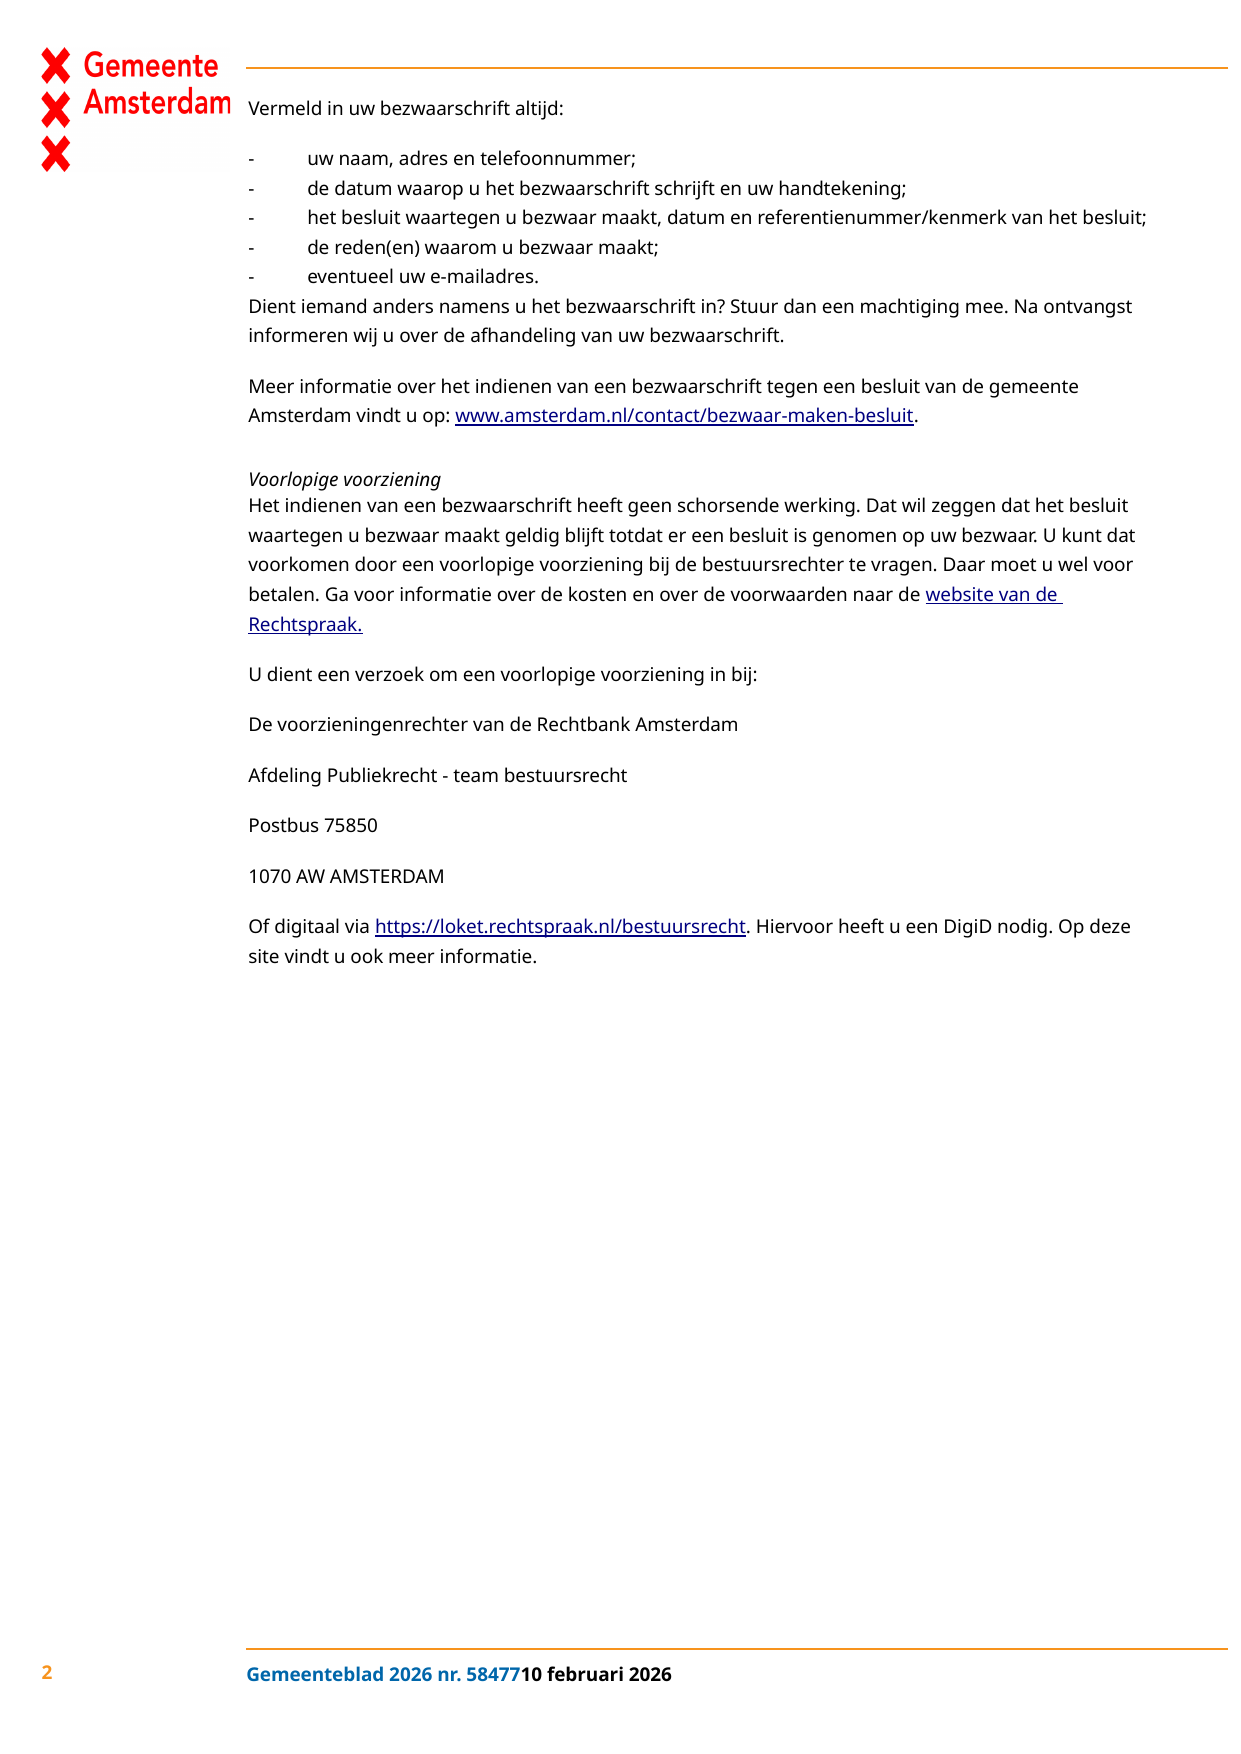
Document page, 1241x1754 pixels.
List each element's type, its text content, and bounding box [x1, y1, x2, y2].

list eventueel uw e-mailadres. [248, 263, 1152, 289]
text U dient een verzoek om een voorlopige voorziening in bij: [248, 661, 1152, 687]
picture [41, 47, 231, 172]
text Postbus 75850 [248, 812, 1152, 838]
text Dient iemand anders namens u het bezwaarschrift in? Stuur dan een machtiging mee. Na ontvangst informeren wij u over de afhandeling van uw bezwaarschrift. [248, 293, 1152, 348]
text De voorzieningenrechter van de Rechtbank Amsterdam [248, 712, 1152, 737]
text Voorlopige voorziening [248, 467, 1152, 492]
text Het indienen van een bezwaarschrift heeft geen schorsende werking. Dat wil zeggen dat het besluit waartegen u bezwaar maakt geldig blijft totdat er een besluit is genomen op uw bezwaar. U kunt dat voorkomen door een voorlopige voorziening bij de bestuursrechter te vragen. Daar moet u wel voor betalen. Ga voor informatie over de kosten en over de voorwaarden naar de website van de Rechtspraak. [248, 492, 1152, 636]
text Of digitaal via https://loket.rechtspraak.nl/bestuursrecht. Hiervoor heeft u een DigiD nodig. Op deze site vindt u ook meer informatie. [248, 913, 1152, 968]
list het besluit waartegen u bezwaar maakt, datum en referentienummer/kenmerk van het besluit; [248, 204, 1152, 230]
text 1070 AW AMSTERDAM [248, 863, 1152, 888]
text Meer informatie over het indienen van een bezwaarschrift tegen een besluit van de gemeente Amsterdam vindt u op: www.amsterdam.nl/contact/bezwaar-maken-besluit. [248, 373, 1152, 428]
text Vermeld in uw bezwaarschrift altijd: [248, 95, 1152, 121]
list uw naam, adres en telefoonnummer; [248, 145, 1152, 171]
list de reden(en) waarom u bezwaar maakt; [248, 234, 1152, 260]
text Afdeling Publiekrecht - team bestuursrecht [248, 762, 1152, 788]
list de datum waarop u het bezwaarschrift schrijft en uw handtekening; [248, 175, 1152, 201]
